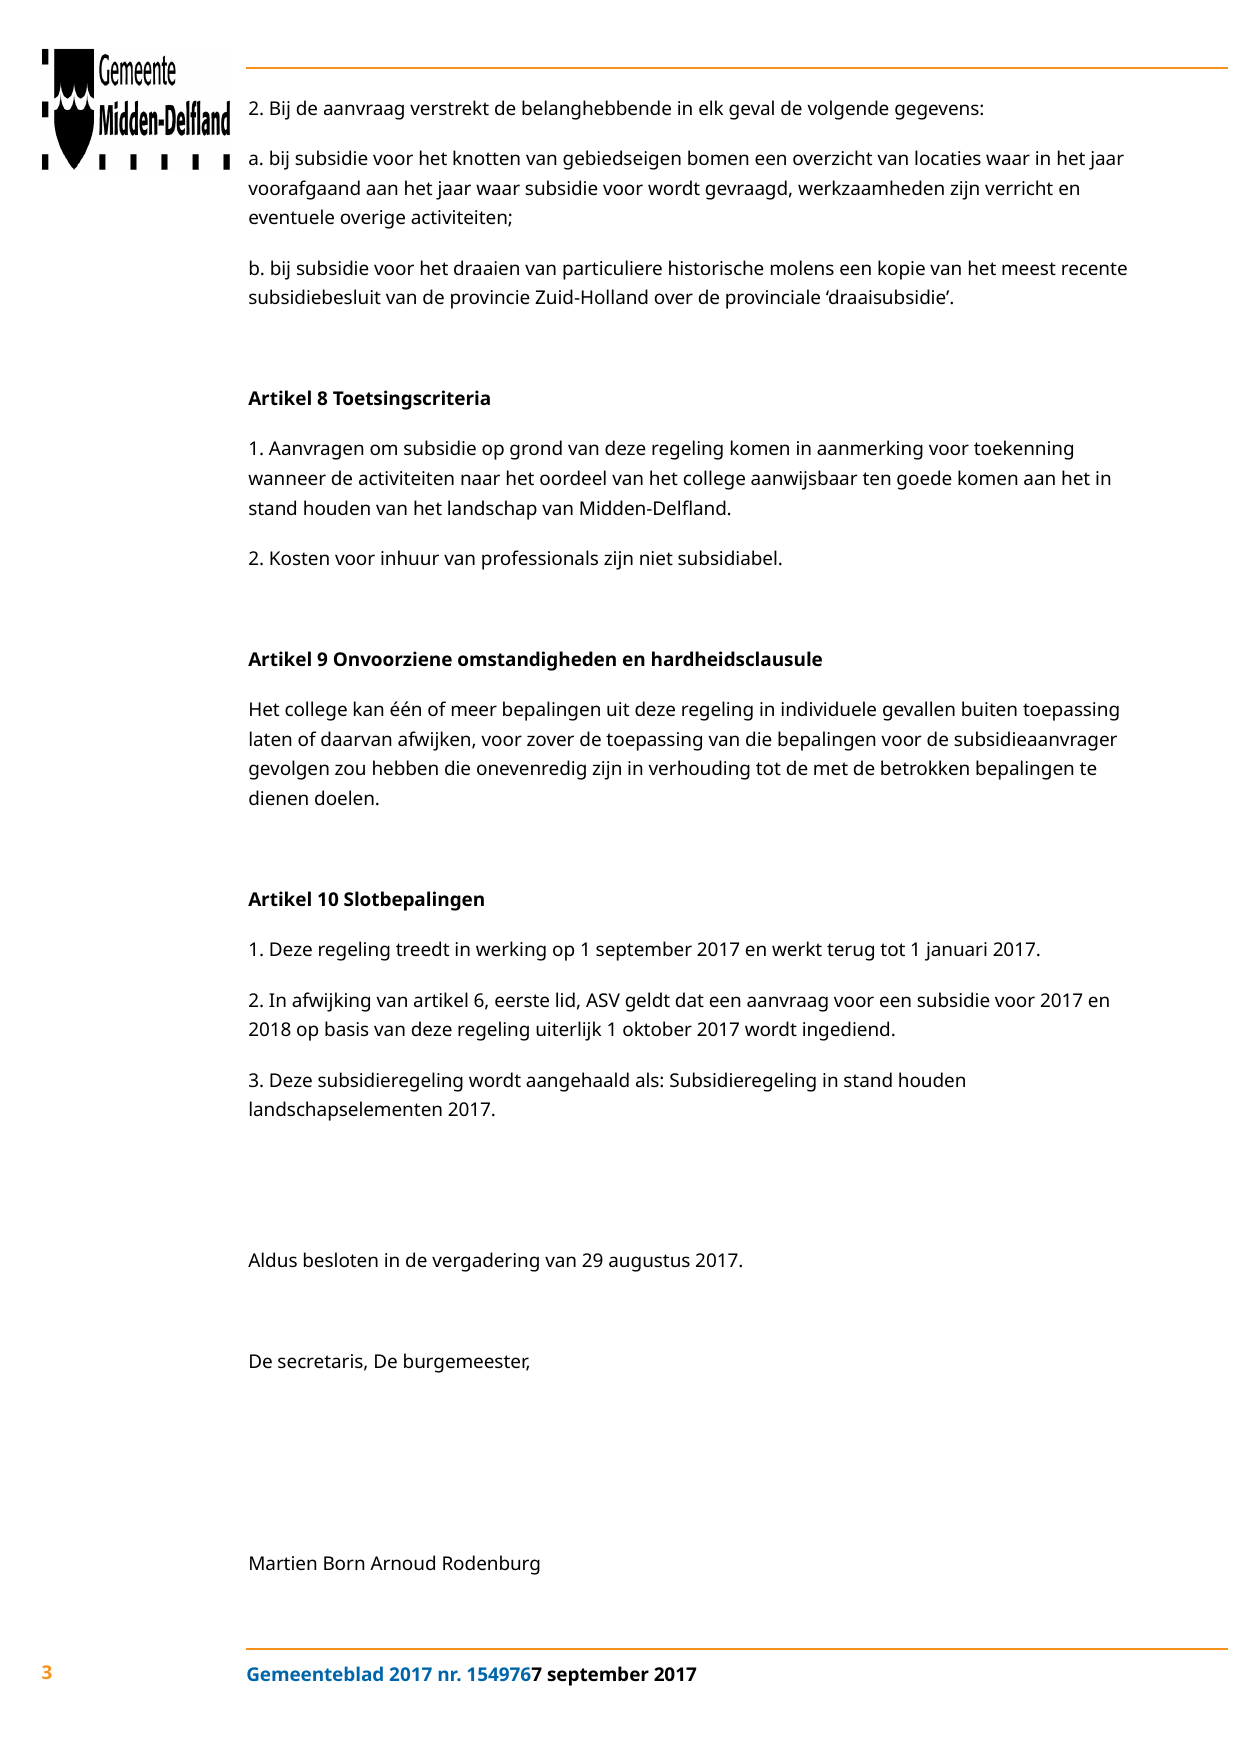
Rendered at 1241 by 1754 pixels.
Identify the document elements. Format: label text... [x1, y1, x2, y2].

text 2. In afwijking van artikel 6, eerste lid, ASV geldt dat een aanvraag voor een subsidie voor 2017 en 2018 op basis van deze regeling uiterlijk 1 oktober 2017 wordt ingediend. [248, 987, 1152, 1042]
text a. bij subsidie voor het knotten van gebiedseigen bomen een overzicht van locaties waar in het jaar voorafgaand aan het jaar waar subsidie voor wordt gevraagd, werkzaamheden zijn verricht en eventuele overige activiteiten; [248, 145, 1152, 230]
text 2. Kosten voor inhuur van professionals zijn niet subsidiabel. [248, 545, 1152, 571]
text Het college kan één of meer bepalingen uit deze regeling in individuele gevallen buiten toepassing laten of daarvan afwijken, voor zover de toepassing van die bepalingen voor de subsidieaanvrager gevolgen zou hebben die onevenredig zijn in verhouding tot de met de betrokken bepalingen te dienen doelen. [248, 696, 1152, 811]
text 1. Deze regeling treedt in werking op 1 september 2017 en werkt terug tot 1 januari 2017. [248, 936, 1152, 962]
text Artikel 10 Slotbepalingen [248, 886, 1152, 912]
text Martien Born Arnoud Rodenburg [248, 1550, 1152, 1576]
text Artikel 8 Toetsingscriteria [248, 385, 1152, 411]
text De secretaris, De burgemeester, [248, 1348, 1152, 1374]
text b. bij subsidie voor het draaien van particuliere historische molens een kopie van het meest recente subsidiebesluit van de provincie Zuid-Holland over de provinciale ‘draaisubsidie’. [248, 255, 1152, 310]
text Aldus besloten in de vergadering van 29 augustus 2017. [248, 1248, 1152, 1273]
text 1. Aanvragen om subsidie op grond van deze regeling komen in aanmerking voor toekenning wanneer de activiteiten naar het oordeel van het college aanwijsbaar ten goede komen aan het in stand houden van het landschap van Midden-Delfland. [248, 436, 1152, 521]
text 2. Bij de aanvraag verstrekt de belanghebbende in elk geval de volgende gegevens: [248, 95, 1152, 121]
picture [41, 47, 231, 172]
text Artikel 9 Onvoorziene omstandigheden en hardheidsclausule [248, 646, 1152, 672]
text 3. Deze subsidieregeling wordt aangehaald als: Subsidieregeling in stand houden landschapselementen 2017. [248, 1067, 1152, 1122]
